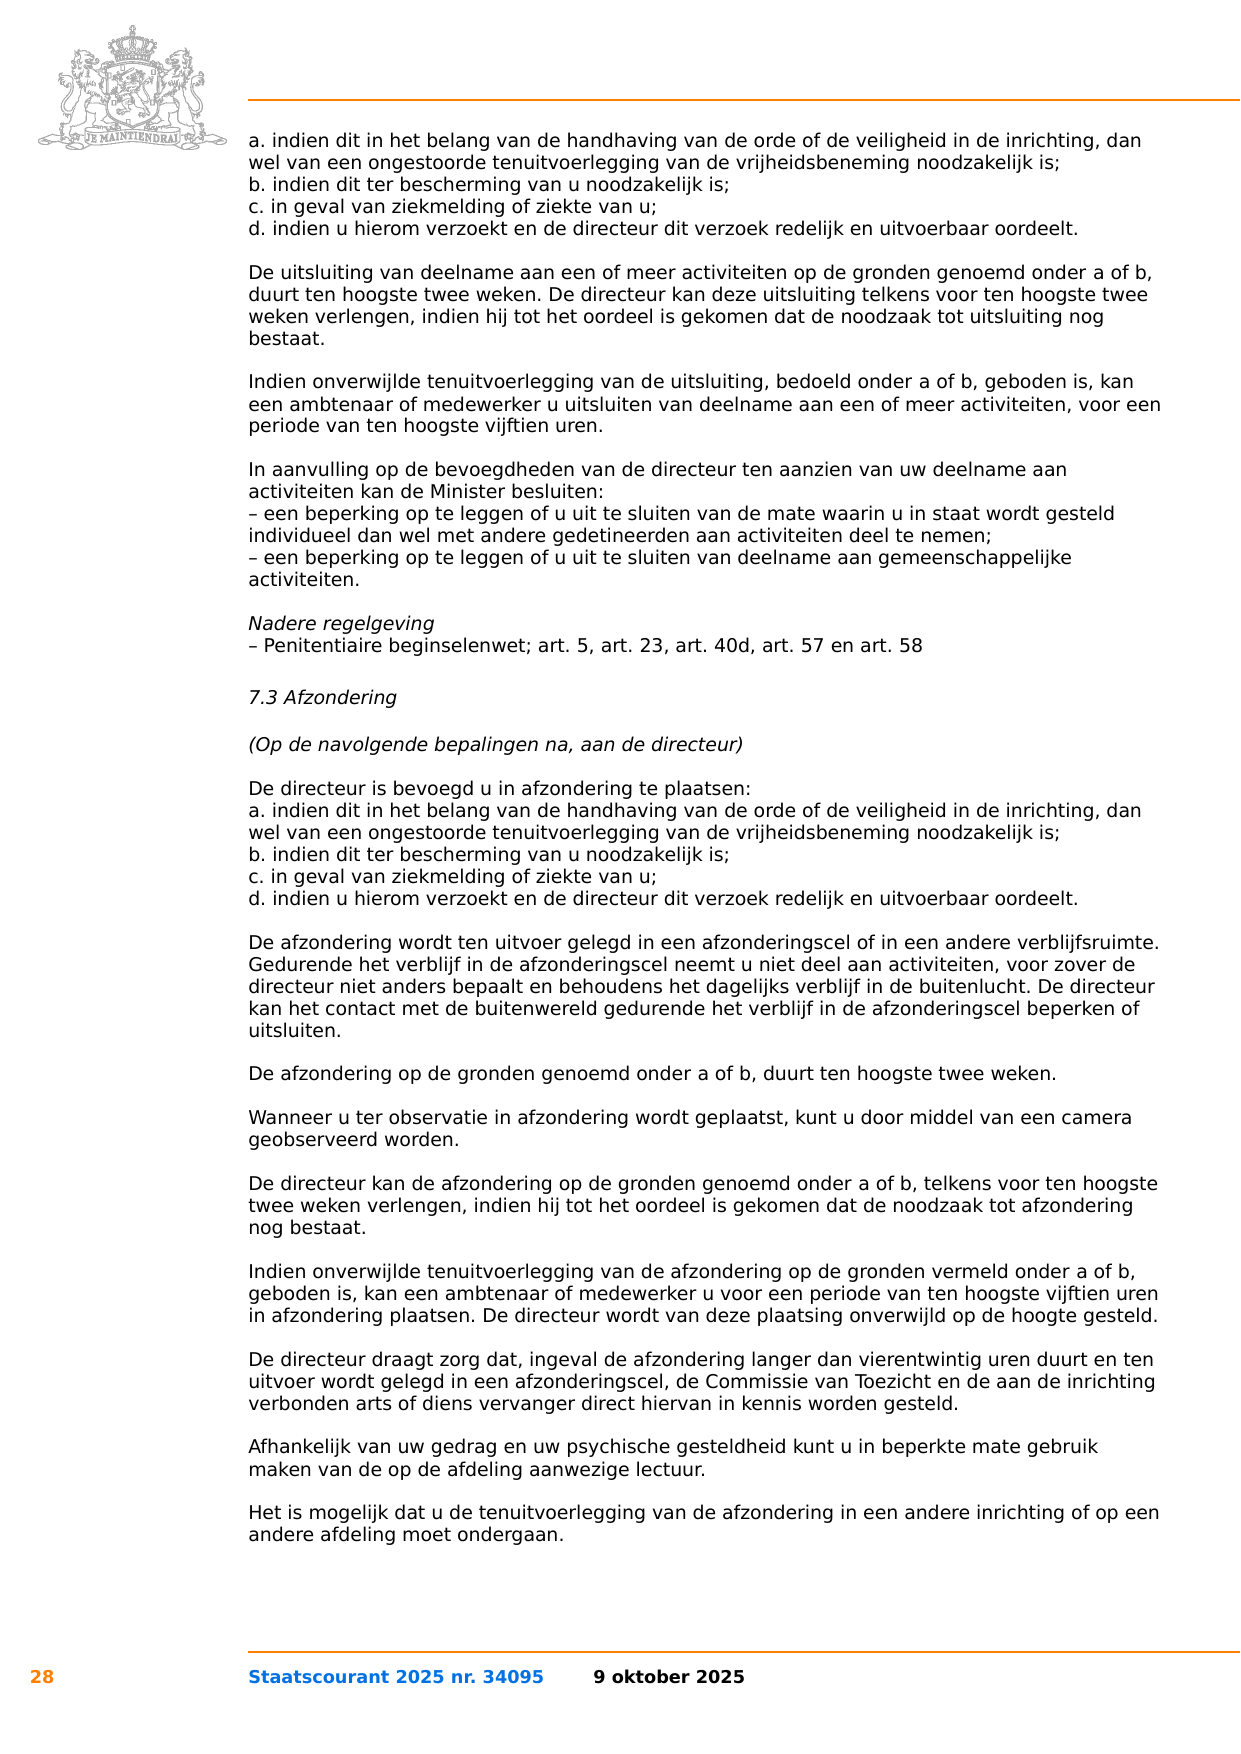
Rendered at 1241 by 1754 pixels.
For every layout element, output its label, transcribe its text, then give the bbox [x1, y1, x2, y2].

text Afhankelijk van uw gedrag en uw psychische gesteldheid kunt u in beperkte mate gebruik maken van de op de afdeling aanwezige lectuur. [248, 1436, 1163, 1480]
text Het is mogelijk dat u de tenuitvoerlegging van de afzondering in een andere inrichting of op een andere afdeling moet ondergaan. [248, 1502, 1163, 1546]
picture [38, 25, 227, 150]
text – een beperking op te leggen of u uit te sluiten van deelname aan gemeenschappelijke activiteiten. [248, 547, 1163, 591]
text In aanvulling op de bevoegdheden van de directeur ten aanzien van uw deelname aan activiteiten kan de Minister besluiten: [248, 459, 1163, 503]
text c. in geval van ziekmelding of ziekte van u; [248, 196, 1163, 218]
subtitle 7.3 Afzondering [248, 687, 1163, 709]
text De uitsluiting van deelname aan een of meer activiteiten op de gronden genoemd onder a of b, duurt ten hoogste twee weken. De directeur kan deze uitsluiting telkens voor ten hoogste twee weken verlengen, indien hij tot het oordeel is gekomen dat de noodzaak tot uitsluiting nog bestaat. [248, 262, 1163, 349]
text b. indien dit ter bescherming van u noodzakelijk is; [248, 174, 1163, 196]
text De directeur draagt zorg dat, ingeval de afzondering langer dan vierentwintig uren duurt en ten uitvoer wordt gelegd in een afzonderingscel, de Commissie van Toezicht en de aan de inrichting verbonden arts of diens vervanger direct hiervan in kennis worden gesteld. [248, 1349, 1163, 1414]
text (Op de navolgende bepalingen na, aan de directeur) [248, 734, 1163, 756]
text – een beperking op te leggen of u uit te sluiten van de mate waarin u in staat wordt gesteld individueel dan wel met andere gedetineerden aan activiteiten deel te nemen; [248, 503, 1163, 547]
text a. indien dit in het belang van de handhaving van de orde of de veiligheid in de inrichting, dan wel van een ongestoorde tenuitvoerlegging van de vrijheidsbeneming noodzakelijk is; [248, 130, 1163, 174]
text De directeur kan de afzondering op de gronden genoemd onder a of b, telkens voor ten hoogste twee weken verlengen, indien hij tot het oordeel is gekomen dat de noodzaak tot afzondering nog bestaat. [248, 1173, 1163, 1239]
text Wanneer u ter observatie in afzondering wordt geplaatst, kunt u door middel van een camera geobserveerd worden. [248, 1107, 1163, 1151]
text – Penitentiaire beginselenwet; art. 5, art. 23, art. 40d, art. 57 en art. 58 [248, 635, 1163, 657]
subtitle Nadere regelgeving [248, 613, 1163, 635]
text c. in geval van ziekmelding of ziekte van u; [248, 866, 1163, 888]
text a. indien dit in het belang van de handhaving van de orde of de veiligheid in de inrichting, dan wel van een ongestoorde tenuitvoerlegging van de vrijheidsbeneming noodzakelijk is; [248, 800, 1163, 844]
text De afzondering wordt ten uitvoer gelegd in een afzonderingscel of in een andere verblijfsruimte. Gedurende het verblijf in de afzonderingscel neemt u niet deel aan activiteiten, voor zover de directeur niet anders bepaalt en behoudens het dagelijks verblijf in de buitenlucht. De directeur kan het contact met de buitenwereld gedurende het verblijf in de afzonderingscel beperken of uitsluiten. [248, 932, 1163, 1041]
text Indien onverwijlde tenuitvoerlegging van de afzondering op de gronden vermeld onder a of b, geboden is, kan een ambtenaar of medewerker u voor een periode van ten hoogste vijftien uren in afzondering plaatsen. De directeur wordt van deze plaatsing onverwijld op de hoogte gesteld. [248, 1261, 1163, 1327]
text De directeur is bevoegd u in afzondering te plaatsen: [248, 778, 1163, 800]
text De afzondering op de gronden genoemd onder a of b, duurt ten hoogste twee weken. [248, 1063, 1163, 1085]
text b. indien dit ter bescherming van u noodzakelijk is; [248, 844, 1163, 866]
text d. indien u hierom verzoekt en de directeur dit verzoek redelijk en uitvoerbaar oordeelt. [248, 218, 1163, 240]
text Indien onverwijlde tenuitvoerlegging van de uitsluiting, bedoeld onder a of b, geboden is, kan een ambtenaar of medewerker u uitsluiten van deelname aan een of meer activiteiten, voor een periode van ten hoogste vijftien uren. [248, 371, 1163, 437]
text d. indien u hierom verzoekt en de directeur dit verzoek redelijk en uitvoerbaar oordeelt. [248, 888, 1163, 910]
